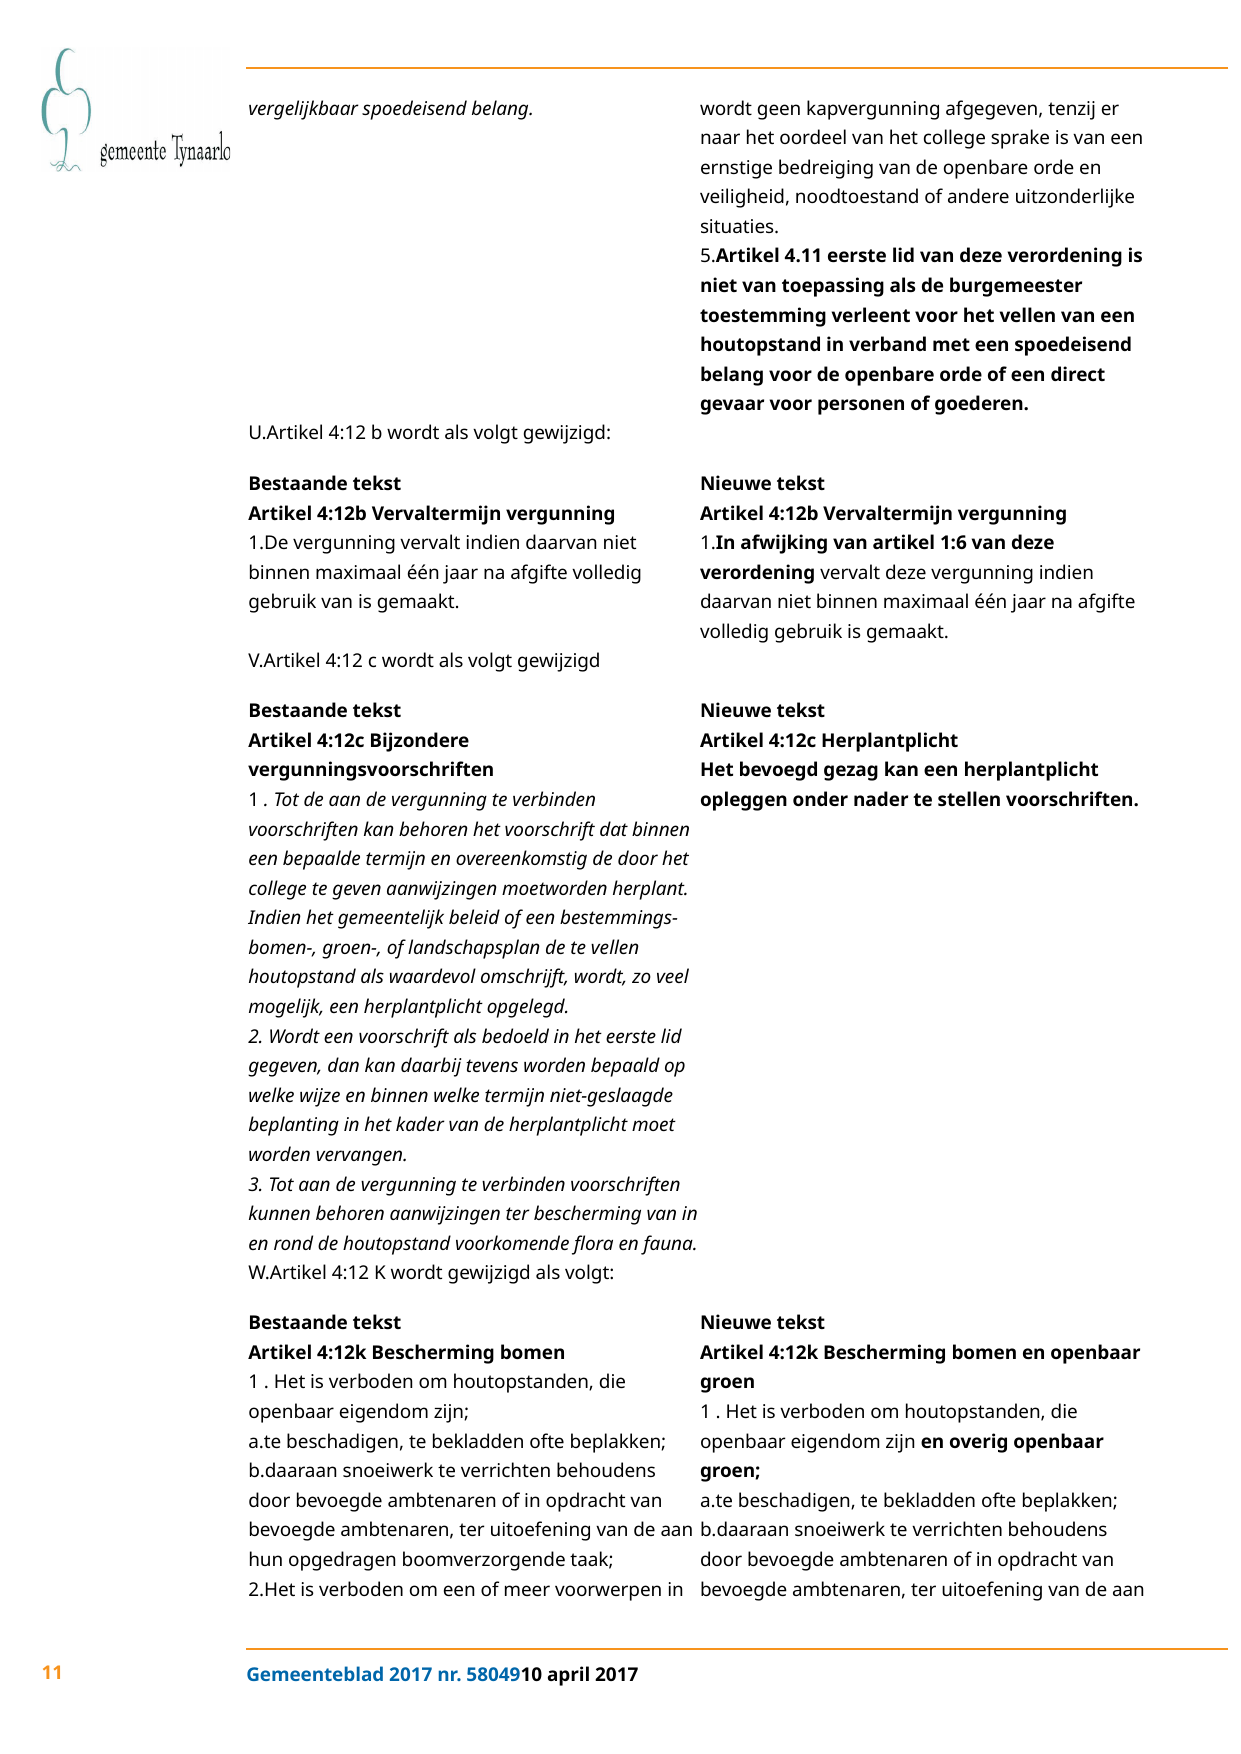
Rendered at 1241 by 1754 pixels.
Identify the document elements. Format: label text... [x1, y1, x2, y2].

table_header vergelijkbaar spoedeisend belang. [248, 95, 700, 416]
text V.Artikel 4:12 c wordt als volgt gewijzigd [248, 647, 1152, 673]
table_header Bestaande tekst Artikel 4:12b Vervaltermijn vergunning 1.De vergunning vervalt indien daarvan niet binnen maximaal één jaar na afgifte volledig gebruik van is gemaakt. [248, 470, 700, 644]
text U.Artikel 4:12 b wordt als volgt gewijzigd: [248, 419, 1152, 445]
table_header Nieuwe tekst Artikel 4:12b Vervaltermijn vergunning 1.In afwijking van artikel 1:6 van deze verordening vervalt deze vergunning indien daarvan niet binnen maximaal één jaar na afgifte volledig gebruik is gemaakt. [700, 470, 1152, 644]
table_header Bestaande tekst Artikel 4:12c Bijzondere vergunningsvoorschriften 1 . Tot de aan de vergunning te verbinden voorschriften kan behoren het voorschrift dat binnen een bepaalde termijn en overeenkomstig de door het college te geven aanwijzingen moetworden herplant. Indien het gemeentelijk beleid of een bestemmings- bomen-, groen-, of landschapsplan de te vellen houtopstand als waardevol omschrijft, wordt, zo veel mogelijk, een herplantplicht opgelegd. 2. Wordt een voorschrift als bedoeld in het eerste lid gegeven, dan kan daarbij tevens worden bepaald op welke wijze en binnen welke termijn niet-geslaagde beplanting in het kader van de herplantplicht moet worden vervangen. 3. Tot aan de vergunning te verbinden voorschriften kunnen behoren aanwijzingen ter bescherming van in en rond de houtopstand voorkomende flora en fauna. [248, 698, 700, 1256]
table_header Nieuwe tekst Artikel 4:12k Bescherming bomen en openbaar groen 1 . Het is verboden om houtopstanden, die openbaar eigendom zijn en overig openbaar groen; a.te beschadigen, te bekladden ofte beplakken; b.daaraan snoeiwerk te verrichten behoudens door bevoegde ambtenaren of in opdracht van bevoegde ambtenaren, ter uitoefening van de aan [700, 1310, 1152, 1601]
text W.Artikel 4:12 K wordt gewijzigd als volgt: [248, 1259, 1152, 1285]
table_header Bestaande tekst Artikel 4:12k Bescherming bomen 1 . Het is verboden om houtopstanden, die openbaar eigendom zijn; a.te beschadigen, te bekladden ofte beplakken; b.daaraan snoeiwerk te verrichten behoudens door bevoegde ambtenaren of in opdracht van bevoegde ambtenaren, ter uitoefening van de aan hun opgedragen boomverzorgende taak; 2.Het is verboden om een of meer voorwerpen in [248, 1310, 700, 1601]
table_header Nieuwe tekst Artikel 4:12c Herplantplicht Het bevoegd gezag kan een herplantplicht opleggen onder nader te stellen voorschriften. [700, 698, 1152, 1256]
table_header wordt geen kapvergunning afgegeven, tenzij er naar het oordeel van het college sprake is van een ernstige bedreiging van de openbare orde en veiligheid, noodtoestand of andere uitzonderlijke situaties. 5.Artikel 4.11 eerste lid van deze verordening is niet van toepassing als de burgemeester toestemming verleent voor het vellen van een houtopstand in verband met een spoedeisend belang voor de openbare orde of een direct gevaar voor personen of goederen. [700, 95, 1152, 416]
picture [41, 47, 231, 172]
